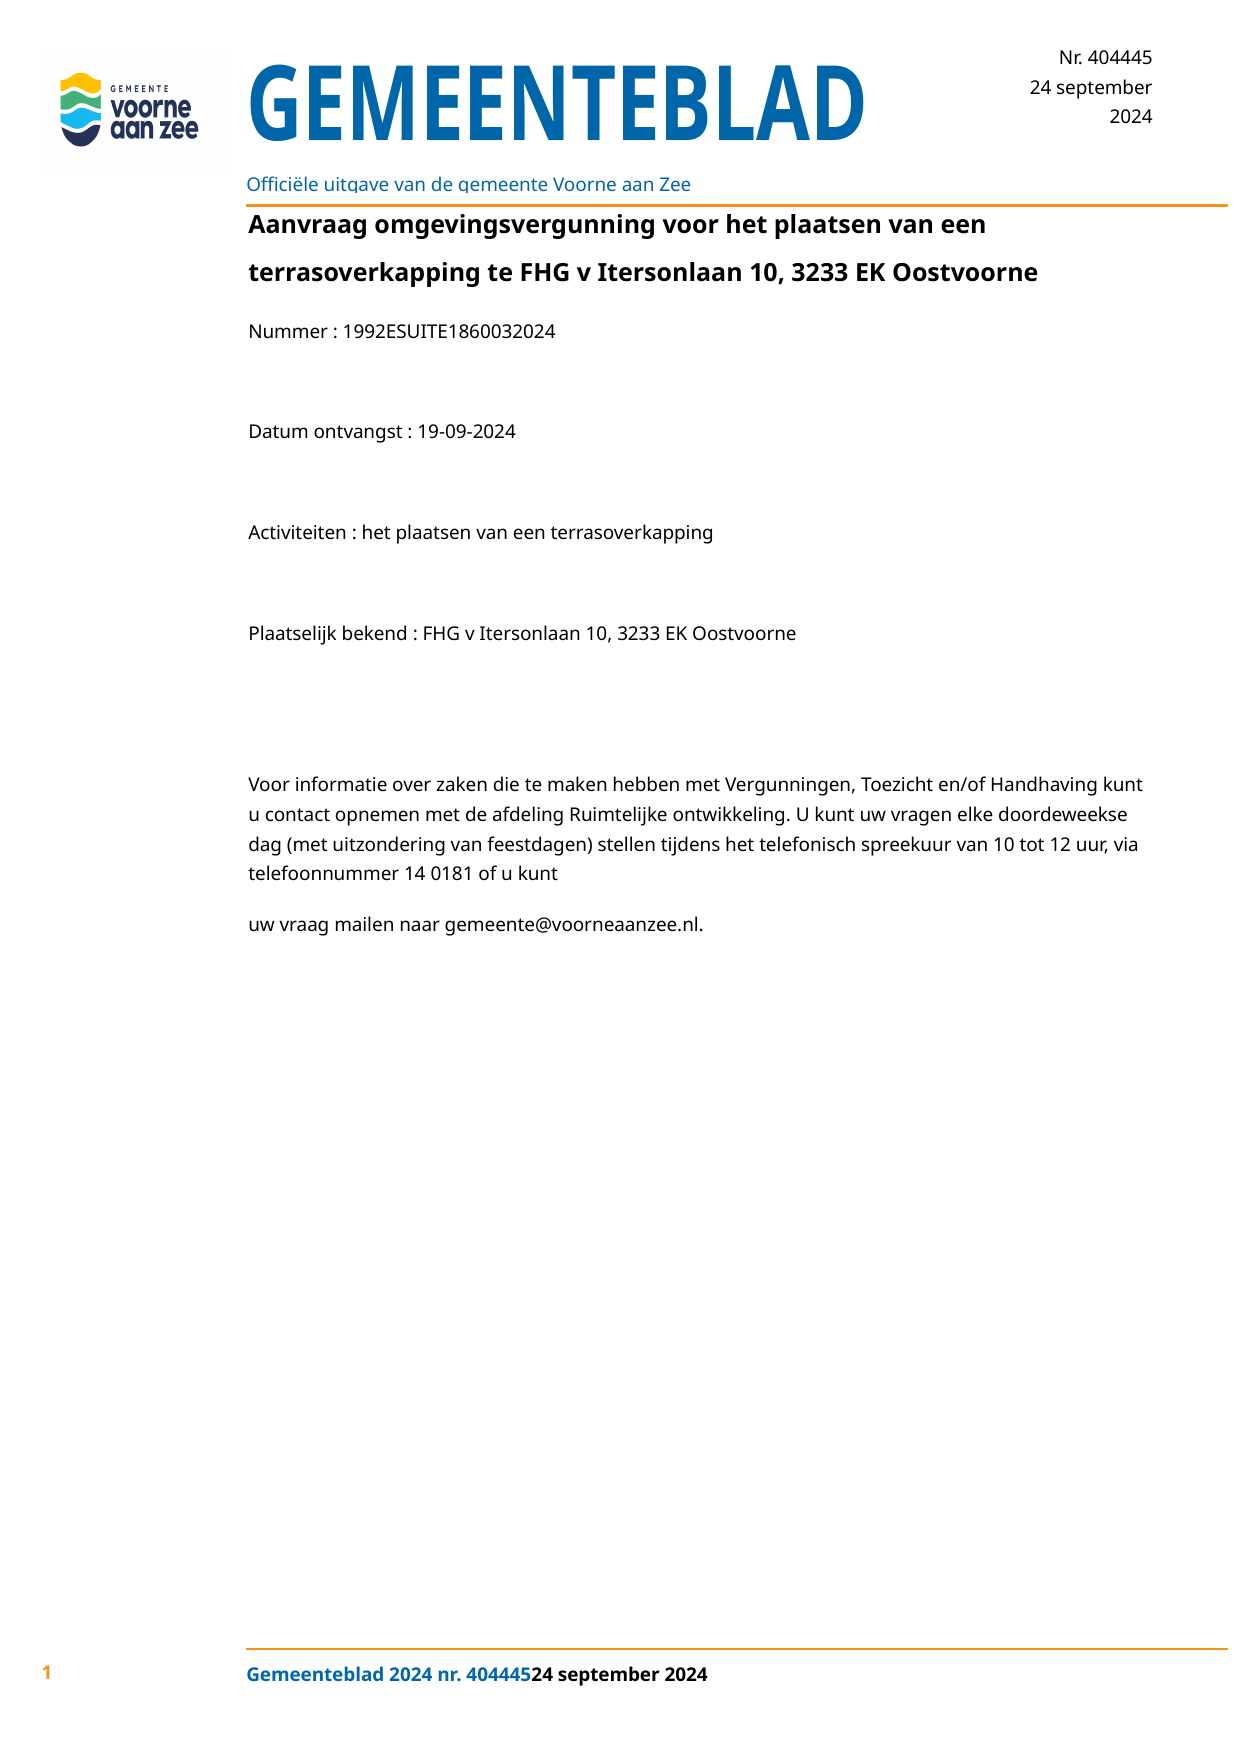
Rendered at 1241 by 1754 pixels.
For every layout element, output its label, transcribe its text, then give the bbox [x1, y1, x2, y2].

text uw vraag mailen naar gemeente@voorneaanzee.nl. [248, 911, 1152, 937]
text Activiteiten : het plaatsen van een terrasoverkapping [248, 519, 1152, 545]
text Aanvraag omgevingsvergunning voor het plaatsen van een terrasoverkapping te FHG v Itersonlaan 10, 3233 EK Oostvoorne [248, 207, 1152, 288]
text Voor informatie over zaken die te maken hebben met Vergunningen, Toezicht en/of Handhaving kunt u contact opnemen met de afdeling Ruimtelijke ontwikkeling. U kunt uw vragen elke doordeweekse dag (met uitzondering van feestdagen) stellen tijdens het telefonisch spreekuur van 10 tot 12 uur, via telefoonnummer 14 0181 of u kunt [248, 772, 1152, 886]
picture [41, 47, 231, 172]
text Datum ontvangst : 19-09-2024 [248, 419, 1152, 444]
text Plaatselijk bekend : FHG v Itersonlaan 10, 3233 EK Oostvoorne [248, 620, 1152, 646]
text Nummer : 1992ESUITE1860032024 [248, 318, 1152, 344]
